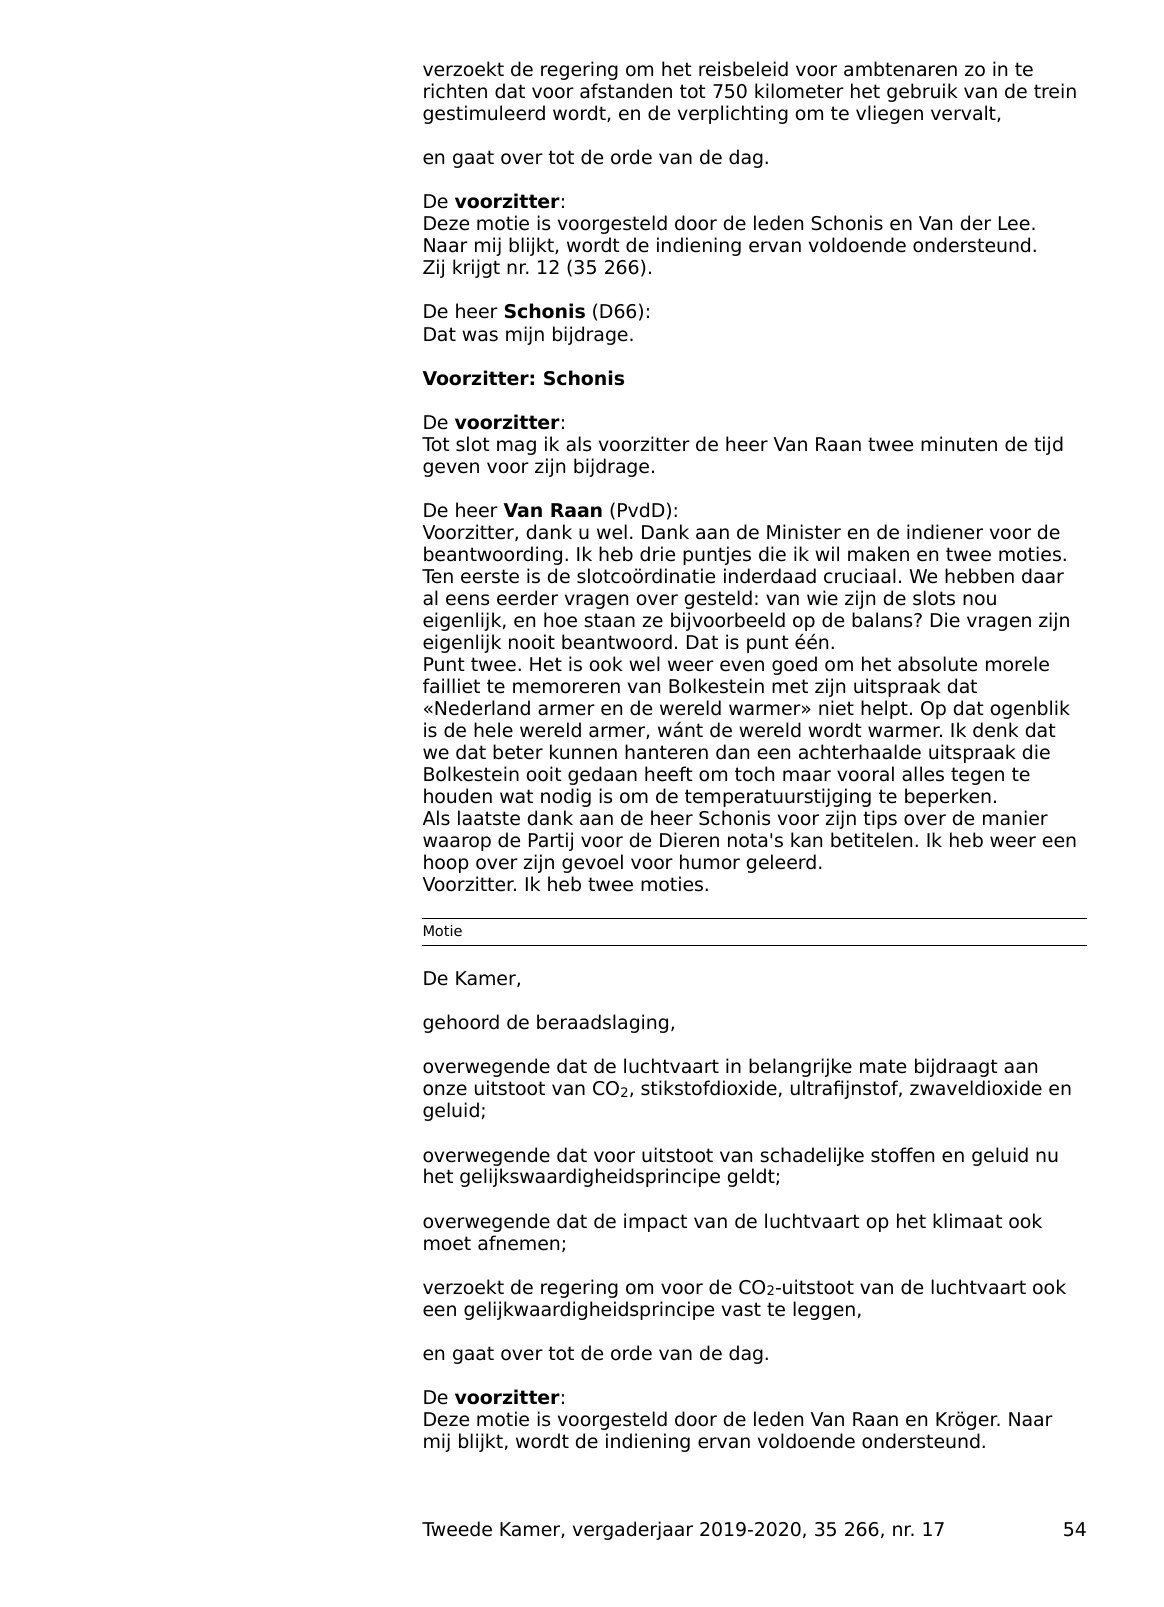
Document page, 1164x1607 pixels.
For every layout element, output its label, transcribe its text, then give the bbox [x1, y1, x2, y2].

text De voorzitter: [422, 191, 1087, 213]
text overwegende dat de impact van de luchtvaart op het klimaat ook moet afnemen; [422, 1211, 1087, 1254]
text De voorzitter: [422, 1387, 1087, 1409]
text Punt twee. Het is ook wel weer even goed om het absolute morele failliet te memoreren van Bolkestein met zijn uitspraak dat «Nederland armer en de wereld warmer» niet helpt. Op dat ogenblik is de hele wereld armer, wánt de wereld wordt warmer. Ik denk dat we dat beter kunnen hanteren dan een achterhaalde uitspraak die Bolkestein ooit gedaan heeft om toch maar vooral alles tegen te houden wat nodig is om de temperatuurstijging te beperken. [422, 654, 1087, 808]
text De voorzitter: [422, 412, 1087, 434]
text Zij krijgt nr. 12 (35 266). [422, 257, 1087, 279]
text De heer Van Raan (PvdD): [422, 500, 1087, 522]
text De heer Schonis (D66): [422, 301, 1087, 323]
subtitle Voorzitter: Schonis [422, 368, 1087, 389]
text overwegende dat de luchtvaart in belangrijke mate bijdraagt aan onze uitstoot van CO2, stikstofdioxide, ultrafijnstof, zwaveldioxide en geluid; [422, 1056, 1087, 1122]
text overwegende dat voor uitstoot van schadelijke stoffen en geluid nu het gelijkswaardigheidsprincipe geldt; [422, 1144, 1087, 1188]
text Ten eerste is de slotcoördinatie inderdaad cruciaal. We hebben daar al eens eerder vragen over gesteld: van wie zijn de slots nou eigenlijk, en hoe staan ze bijvoorbeeld op de balans? Die vragen zijn eigenlijk nooit beantwoord. Dat is punt één. [422, 566, 1087, 654]
table_header Motie [422, 919, 1087, 945]
text en gaat over tot de orde van de dag. [422, 147, 1087, 169]
text Voorzitter. Ik heb twee moties. [422, 873, 1087, 896]
text Als laatste dank aan de heer Schonis voor zijn tips over de manier waarop de Partij voor de Dieren nota's kan betitelen. Ik heb weer een hoop over zijn gevoel voor humor geleerd. [422, 808, 1087, 873]
text Dat was mijn bijdrage. [422, 323, 1087, 345]
text De Kamer, [422, 968, 1087, 990]
text Voorzitter, dank u wel. Dank aan de Minister en de indiener voor de beantwoording. Ik heb drie puntjes die ik wil maken en twee moties. [422, 522, 1087, 566]
text verzoekt de regering om voor de CO2-uitstoot van de luchtvaart ook een gelijkwaardigheidsprincipe vast te leggen, [422, 1277, 1087, 1321]
text Tot slot mag ik als voorzitter de heer Van Raan twee minuten de tijd geven voor zijn bijdrage. [422, 434, 1087, 478]
text en gaat over tot de orde van de dag. [422, 1343, 1087, 1365]
text Deze motie is voorgesteld door de leden Van Raan en Kröger. Naar mij blijkt, wordt de indiening ervan voldoende ondersteund. [422, 1409, 1087, 1453]
text verzoekt de regering om het reisbeleid voor ambtenaren zo in te richten dat voor afstanden tot 750 kilometer het gebruik van de trein gestimuleerd wordt, en de verplichting om te vliegen vervalt, [422, 59, 1087, 125]
text gehoord de beraadslaging, [422, 1012, 1087, 1034]
text Deze motie is voorgesteld door de leden Schonis en Van der Lee. Naar mij blijkt, wordt de indiening ervan voldoende ondersteund. [422, 213, 1087, 257]
